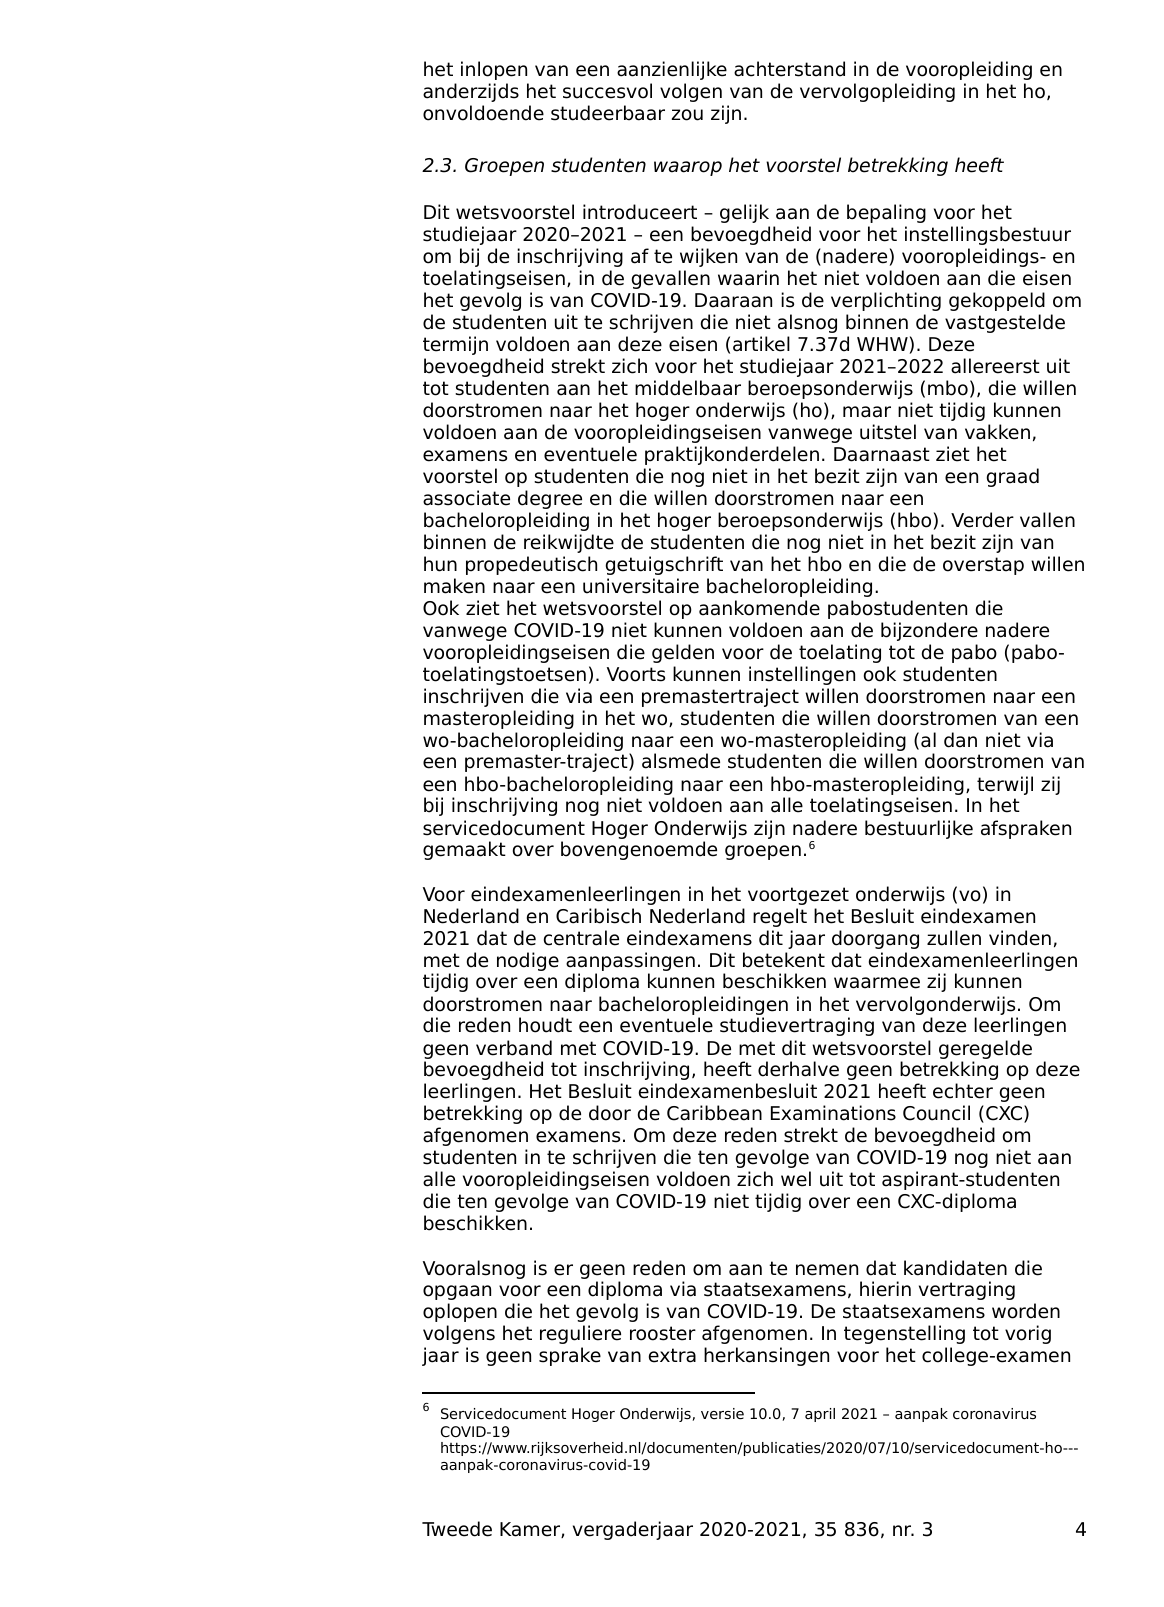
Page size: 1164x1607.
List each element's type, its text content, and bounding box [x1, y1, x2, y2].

subtitle 2.3. Groepen studenten waarop het voorstel betrekking heeft [422, 155, 1087, 177]
text Ook ziet het wetsvoorstel op aankomende pabostudenten die vanwege COVID-19 niet kunnen voldoen aan de bijzondere nadere vooropleidingseisen die gelden voor de toelating tot de pabo (pabo-toelatingstoetsen). Voorts kunnen instellingen ook studenten inschrijven die via een premastertraject willen doorstromen naar een masteropleiding in het wo, studenten die willen doorstromen van een wo-bacheloropleiding naar een wo-masteropleiding (al dan niet via een premaster-traject) alsmede studenten die willen doorstromen van een hbo-bacheloropleiding naar een hbo-masteropleiding, terwijl zij bij inschrijving nog niet voldoen aan alle toelatingseisen. In het servicedocument Hoger Onderwijs zijn nadere bestuurlijke afspraken gemaakt over bovengenoemde groepen. [422, 598, 1087, 861]
text Servicedocument Hoger Onderwijs, versie 10.0, 7 april 2021 – aanpak coronavirus COVID-19 https://www.rijksoverheid.nl/documenten/publicaties/2020/07/10/servicedocument-ho---aanpak-coronavirus-covid-19 [422, 1402, 1087, 1474]
text Voor eindexamenleerlingen in het voortgezet onderwijs (vo) in Nederland en Caribisch Nederland regelt het Besluit eindexamen 2021 dat de centrale eindexamens dit jaar doorgang zullen vinden, met de nodige aanpassingen. Dit betekent dat eindexamenleerlingen tijdig over een diploma kunnen beschikken waarmee zij kunnen doorstromen naar bacheloropleidingen in het vervolgonderwijs. Om die reden houdt een eventuele studievertraging van deze leerlingen geen verband met COVID-19. De met dit wetsvoorstel geregelde bevoegdheid tot inschrijving, heeft derhalve geen betrekking op deze leerlingen. Het Besluit eindexamenbesluit 2021 heeft echter geen betrekking op de door de Caribbean Examinations Council (CXC) afgenomen examens. Om deze reden strekt de bevoegdheid om studenten in te schrijven die ten gevolge van COVID-19 nog niet aan alle vooropleidingseisen voldoen zich wel uit tot aspirant-studenten die ten gevolge van COVID-19 niet tijdig over een CXC-diploma beschikken. [422, 883, 1087, 1235]
text Vooralsnog is er geen reden om aan te nemen dat kandidaten die opgaan voor een diploma via staatsexamens, hierin vertraging oplopen die het gevolg is van COVID-19. De staatsexamens worden volgens het reguliere rooster afgenomen. In tegenstelling tot vorig jaar is geen sprake van extra herkansingen voor het college-examen [422, 1257, 1087, 1367]
text Dit wetsvoorstel introduceert – gelijk aan de bepaling voor het studiejaar 2020–2021 – een bevoegdheid voor het instellingsbestuur om bij de inschrijving af te wijken van de (nadere) vooropleidings- en toelatingseisen, in de gevallen waarin het niet voldoen aan die eisen het gevolg is van COVID-19. Daaraan is de verplichting gekoppeld om de studenten uit te schrijven die niet alsnog binnen de vastgestelde termijn voldoen aan deze eisen (artikel 7.37d WHW). Deze bevoegdheid strekt zich voor het studiejaar 2021–2022 allereerst uit tot studenten aan het middelbaar beroepsonderwijs (mbo), die willen doorstromen naar het hoger onderwijs (ho), maar niet tijdig kunnen voldoen aan de vooropleidingseisen vanwege uitstel van vakken, examens en eventuele praktijkonderdelen. Daarnaast ziet het voorstel op studenten die nog niet in het bezit zijn van een graad associate degree en die willen doorstromen naar een bacheloropleiding in het hoger beroepsonderwijs (hbo). Verder vallen binnen de reikwijdte de studenten die nog niet in het bezit zijn van hun propedeutisch getuigschrift van het hbo en die de overstap willen maken naar een universitaire bacheloropleiding. [422, 202, 1087, 598]
text het inlopen van een aanzienlijke achterstand in de vooropleiding en anderzijds het succesvol volgen van de vervolgopleiding in het ho, onvoldoende studeerbaar zou zijn. [422, 59, 1087, 125]
